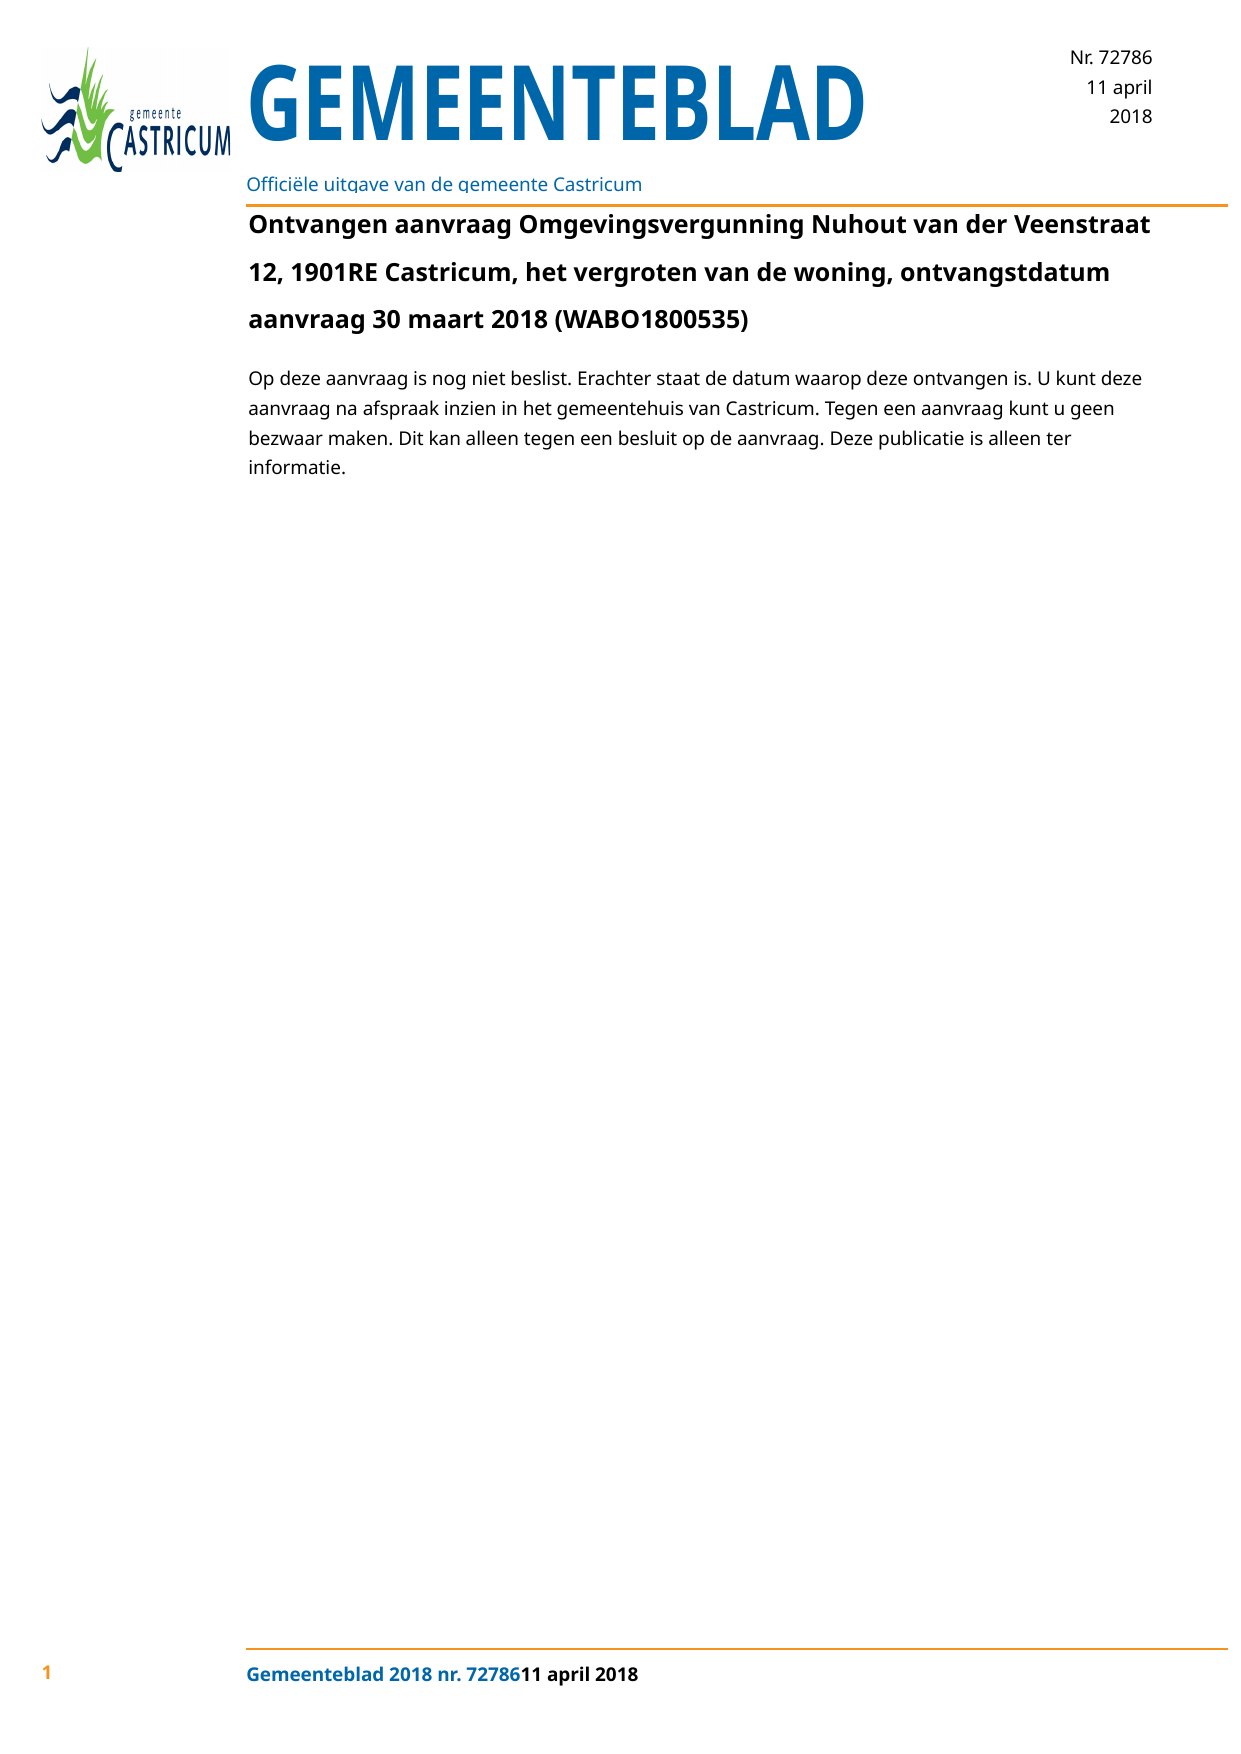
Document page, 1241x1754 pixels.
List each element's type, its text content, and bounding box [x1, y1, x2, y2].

picture [41, 47, 231, 172]
text Ontvangen aanvraag Omgevingsvergunning Nuhout van der Veenstraat 12, 1901RE Castricum, het vergroten van de woning, ontvangstdatum aanvraag 30 maart 2018 (WABO1800535) [248, 207, 1152, 336]
text Op deze aanvraag is nog niet beslist. Erachter staat de datum waarop deze ontvangen is. U kunt deze aanvraag na afspraak inzien in het gemeentehuis van Castricum. Tegen een aanvraag kunt u geen bezwaar maken. Dit kan alleen tegen een besluit op de aanvraag. Deze publicatie is alleen ter informatie. [248, 366, 1152, 480]
